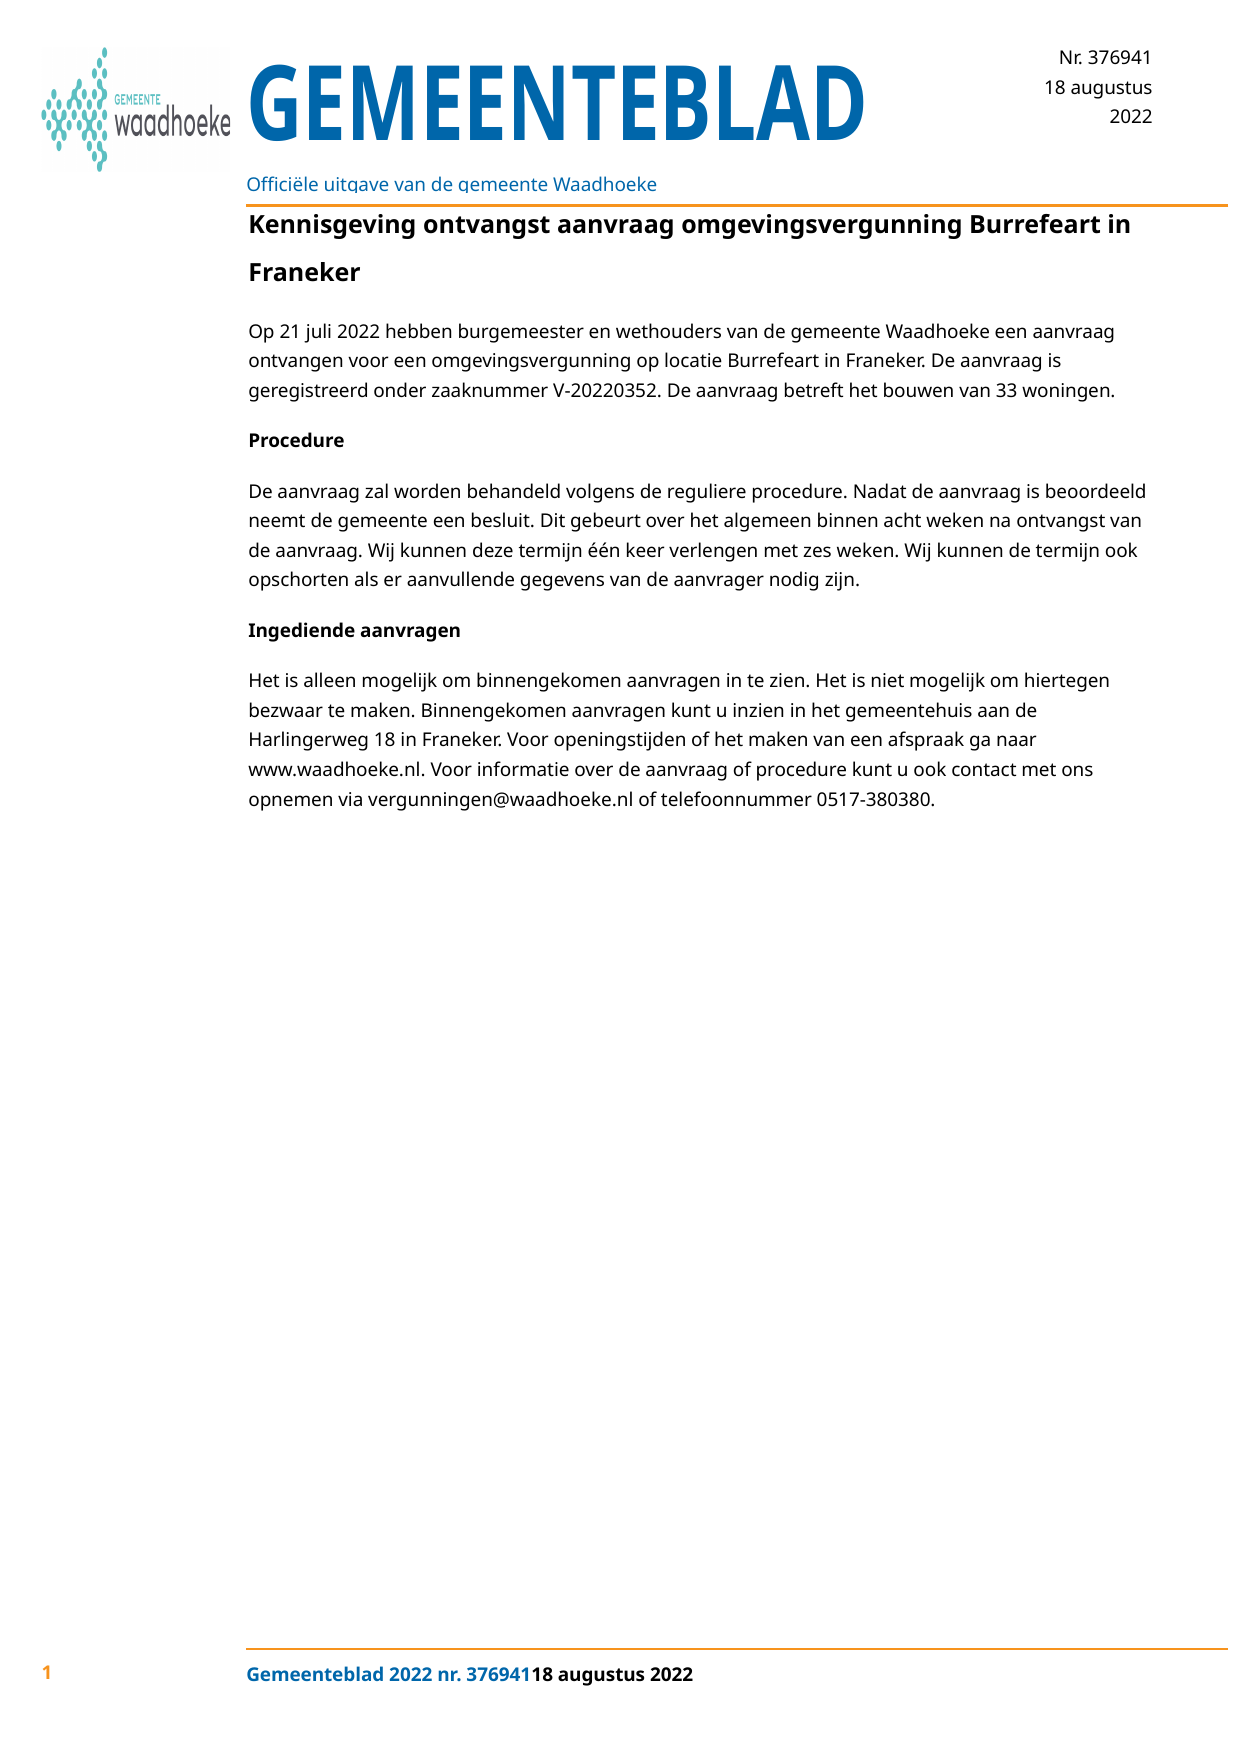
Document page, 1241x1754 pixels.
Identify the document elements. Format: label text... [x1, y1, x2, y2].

text Op 21 juli 2022 hebben burgemeester en wethouders van de gemeente Waadhoeke een aanvraag ontvangen voor een omgevingsvergunning op locatie Burrefeart in Franeker. De aanvraag is geregistreerd onder zaaknummer V-20220352. De aanvraag betreft het bouwen van 33 woningen. [248, 318, 1152, 403]
text De aanvraag zal worden behandeld volgens de reguliere procedure. Nadat de aanvraag is beoordeeld neemt de gemeente een besluit. Dit gebeurt over het algemeen binnen acht weken na ontvangst van de aanvraag. Wij kunnen deze termijn één keer verlengen met zes weken. Wij kunnen de termijn ook opschorten als er aanvullende gegevens van de aanvrager nodig zijn. [248, 478, 1152, 592]
text Procedure [248, 427, 1152, 453]
picture [41, 47, 231, 172]
text Ingediende aanvragen [248, 617, 1152, 643]
text Het is alleen mogelijk om binnengekomen aanvragen in te zien. Het is niet mogelijk om hiertegen bezwaar te maken. Binnengekomen aanvragen kunt u inzien in het gemeentehuis aan de Harlingerweg 18 in Franeker. Voor openingstijden of het maken van een afspraak ga naar www.waadhoeke.nl. Voor informatie over de aanvraag of procedure kunt u ook contact met ons opnemen via vergunningen@waadhoeke.nl of telefoonnummer 0517-380380. [248, 667, 1152, 812]
text Kennisgeving ontvangst aanvraag omgevingsvergunning Burrefeart in Franeker [248, 207, 1152, 288]
